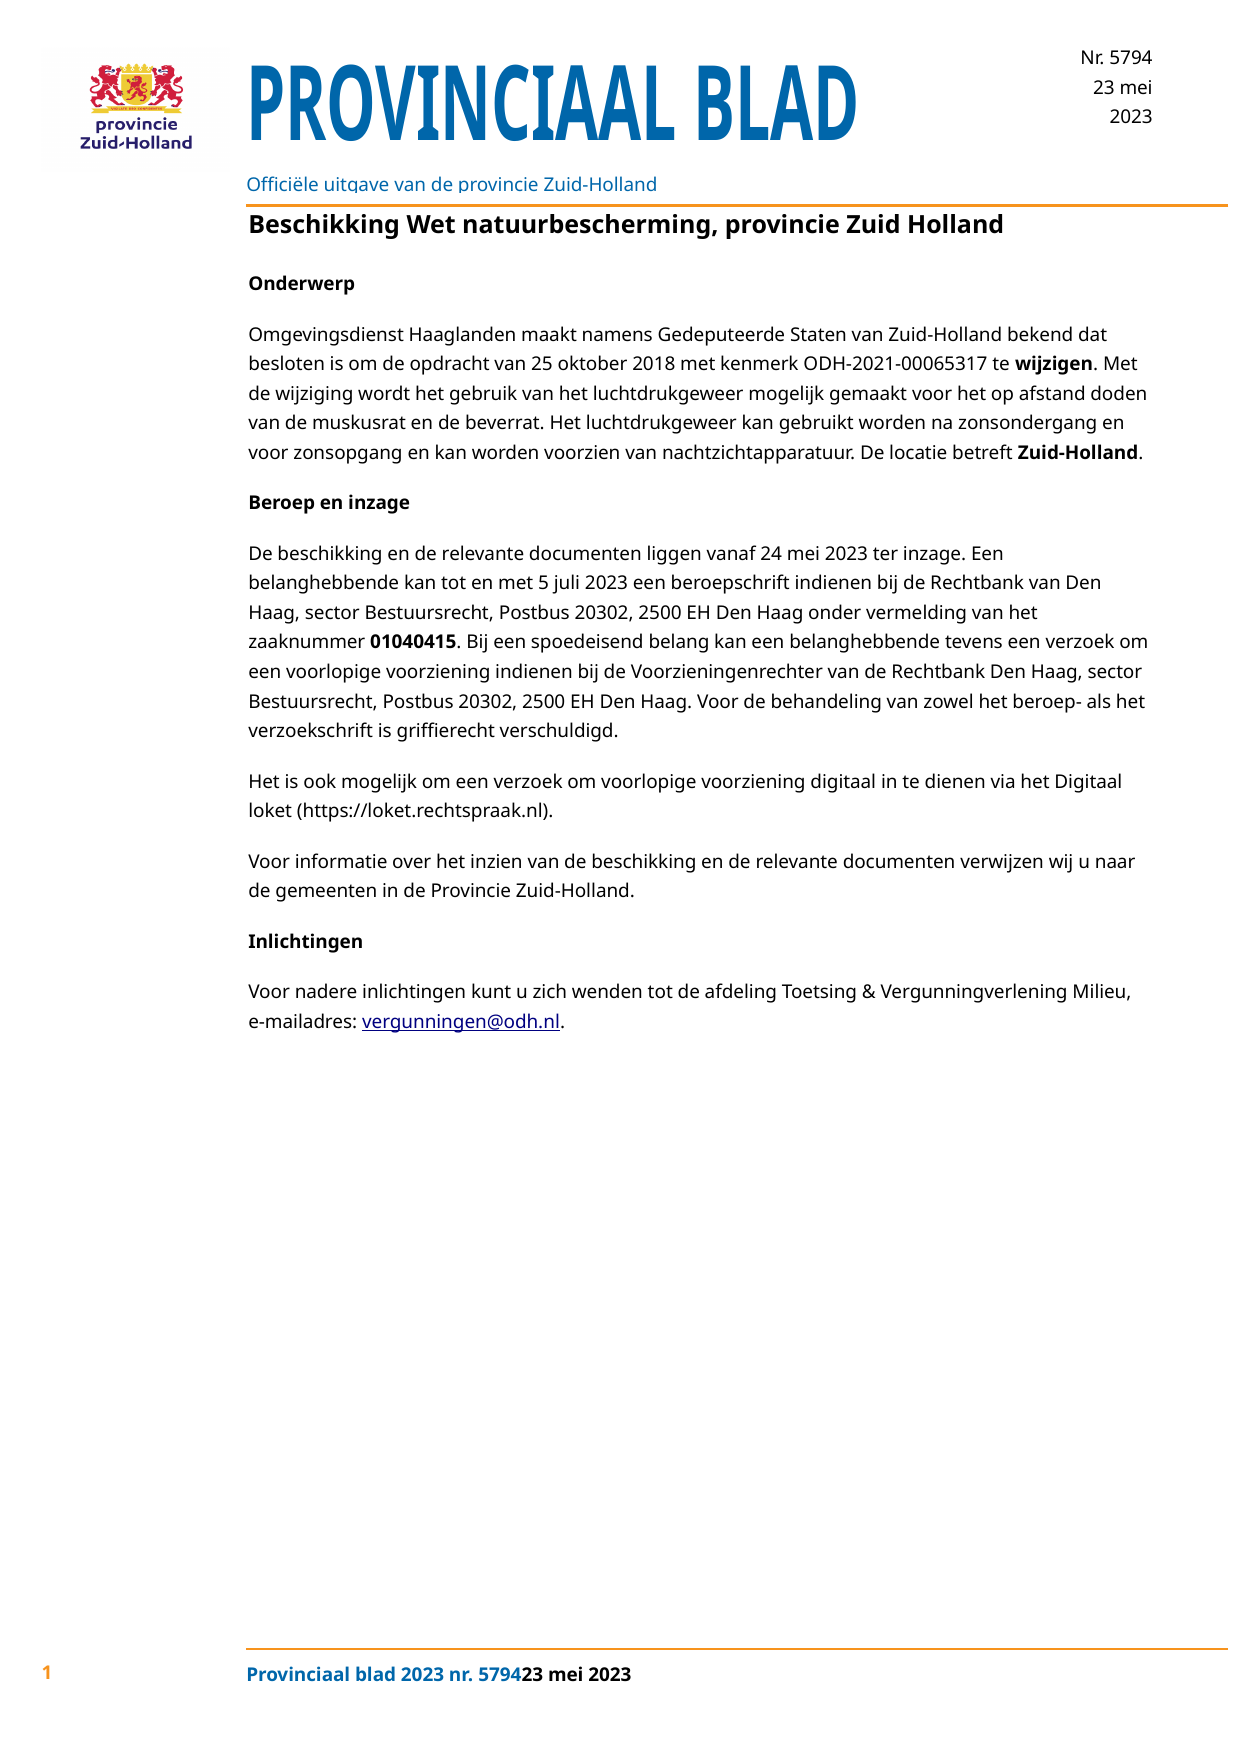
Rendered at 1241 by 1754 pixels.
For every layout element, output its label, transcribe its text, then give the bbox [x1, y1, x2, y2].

text Voor informatie over het inzien van de beschikking en de relevante documenten verwijzen wij u naar de gemeenten in de Provincie Zuid-Holland. [248, 848, 1152, 903]
text Het is ook mogelijk om een verzoek om voorlopige voorziening digitaal in te dienen via het Digitaal loket (https://loket.rechtspraak.nl). [248, 768, 1152, 823]
text Onderwerp [248, 270, 1152, 296]
text De beschikking en de relevante documenten liggen vanaf 24 mei 2023 ter inzage. Een belanghebbende kan tot en met 5 juli 2023 een beroepschrift indienen bij de Rechtbank van Den Haag, sector Bestuursrecht, Postbus 20302, 2500 EH Den Haag onder vermelding van het zaaknummer 01040415. Bij een spoedeisend belang kan een belanghebbende tevens een verzoek om een voorlopige voorziening indienen bij de Voorzieningenrechter van de Rechtbank Den Haag, sector Bestuursrecht, Postbus 20302, 2500 EH Den Haag. Voor de behandeling van zowel het beroep- als het verzoekschrift is griffierecht verschuldigd. [248, 540, 1152, 743]
picture [41, 47, 231, 172]
text Voor nadere inlichtingen kunt u zich wenden tot de afdeling Toetsing & Vergunningverlening Milieu, e-mailadres: vergunningen@odh.nl. [248, 978, 1152, 1033]
text Inlichtingen [248, 928, 1152, 953]
text Beschikking Wet natuurbescherming, provincie Zuid Holland [248, 207, 1152, 241]
text Omgevingsdienst Haaglanden maakt namens Gedeputeerde Staten van Zuid-Holland bekend dat besloten is om de opdracht van 25 oktober 2018 met kenmerk ODH-2021-00065317 te wijzigen. Met de wijziging wordt het gebruik van het luchtdrukgeweer mogelijk gemaakt voor het op afstand doden van de muskusrat en de beverrat. Het luchtdrukgeweer kan gebruikt worden na zonsondergang en voor zonsopgang en kan worden voorzien van nachtzichtapparatuur. De locatie betreft Zuid-Holland. [248, 321, 1152, 465]
text Beroep en inzage [248, 489, 1152, 515]
